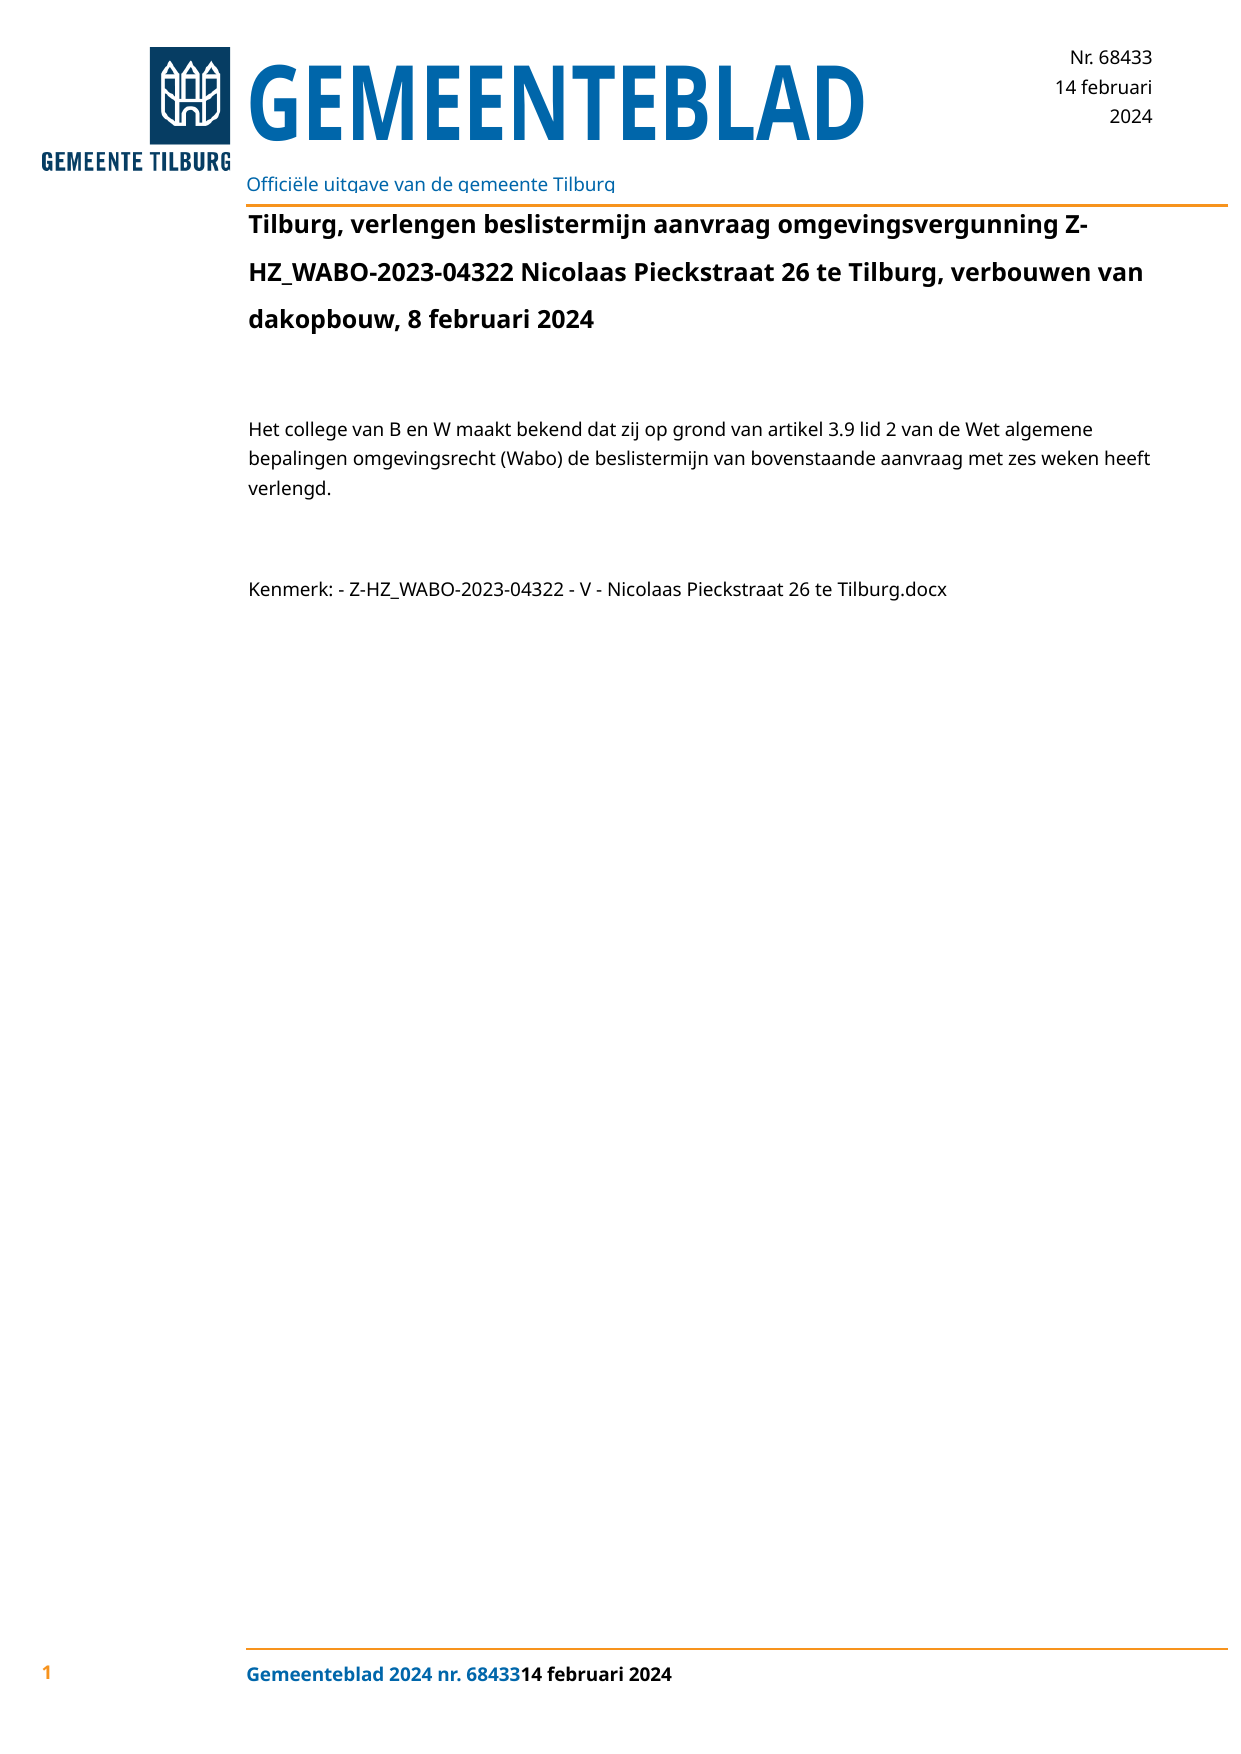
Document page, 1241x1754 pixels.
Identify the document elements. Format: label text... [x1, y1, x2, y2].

text Kenmerk: - Z-HZ_WABO-2023-04322 - V - Nicolaas Pieckstraat 26 te Tilburg.docx [248, 576, 1152, 602]
picture [41, 47, 231, 172]
text Tilburg, verlengen beslistermijn aanvraag omgevingsvergunning Z-HZ_WABO-2023-04322 Nicolaas Pieckstraat 26 te Tilburg, verbouwen van dakopbouw, 8 februari 2024 [248, 207, 1152, 336]
text Het college van B en W maakt bekend dat zij op grond van artikel 3.9 lid 2 van de Wet algemene bepalingen omgevingsrecht (Wabo) de beslistermijn van bovenstaande aanvraag met zes weken heeft verlengd. [248, 416, 1152, 501]
